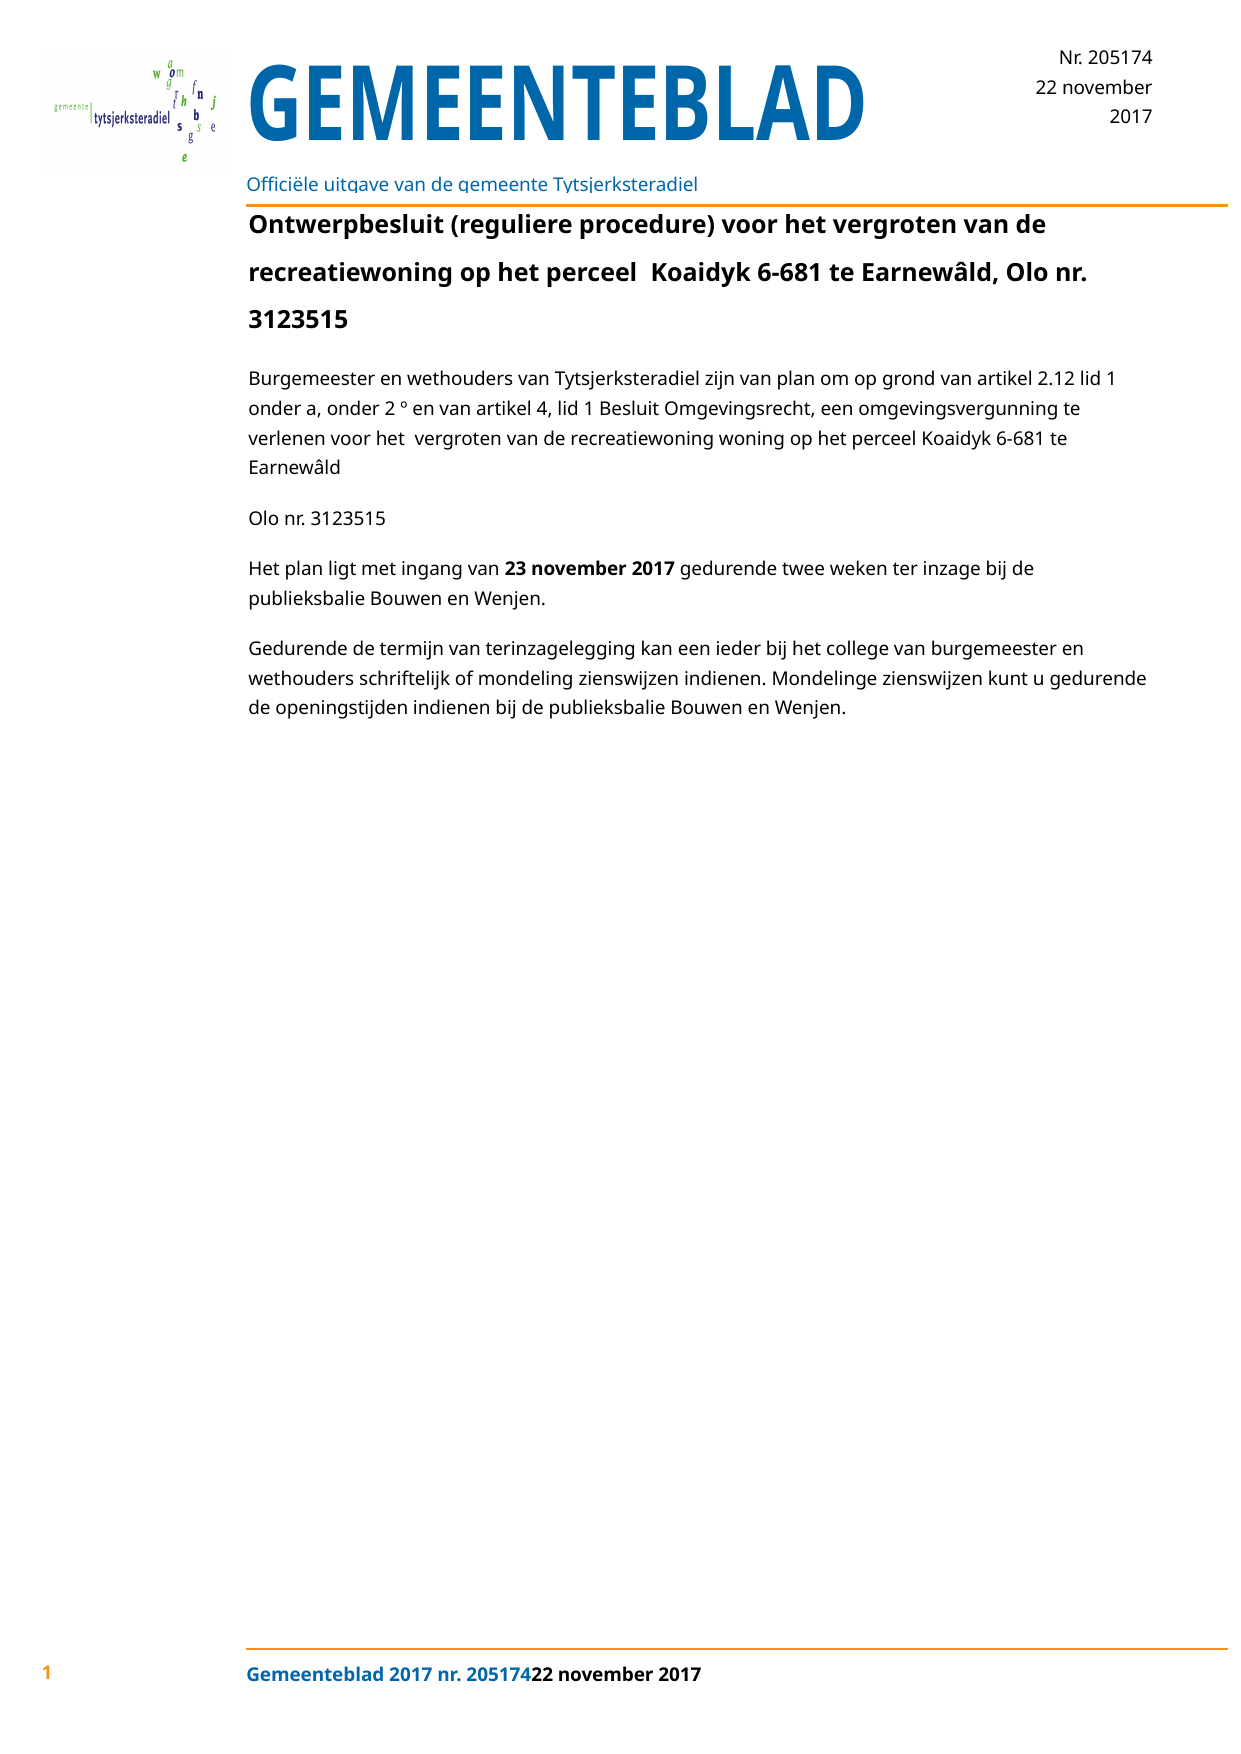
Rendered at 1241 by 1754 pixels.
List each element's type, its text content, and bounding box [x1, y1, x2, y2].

text Olo nr. 3123515 [248, 505, 1152, 530]
text Het plan ligt met ingang van 23 november 2017 gedurende twee weken ter inzage bij de publieksbalie Bouwen en Wenjen. [248, 555, 1152, 610]
text Gedurende de termijn van terinzagelegging kan een ieder bij het college van burgemeester en wethouders schriftelijk of mondeling zienswijzen indienen. Mondelinge zienswijzen kunt u gedurende de openingstijden indienen bij de publieksbalie Bouwen en Wenjen. [248, 635, 1152, 720]
text Ontwerpbesluit (reguliere procedure) voor het vergroten van de recreatiewoning op het perceel Koaidyk 6-681 te Earnewâld, Olo nr. 3123515 [248, 207, 1152, 336]
picture [41, 47, 231, 172]
text Burgemeester en wethouders van Tytsjerksteradiel zijn van plan om op grond van artikel 2.12 lid 1 onder a, onder 2 º en van artikel 4, lid 1 Besluit Omgevingsrecht, een omgevingsvergunning te verlenen voor het vergroten van de recreatiewoning woning op het perceel Koaidyk 6-681 te Earnewâld [248, 366, 1152, 480]
